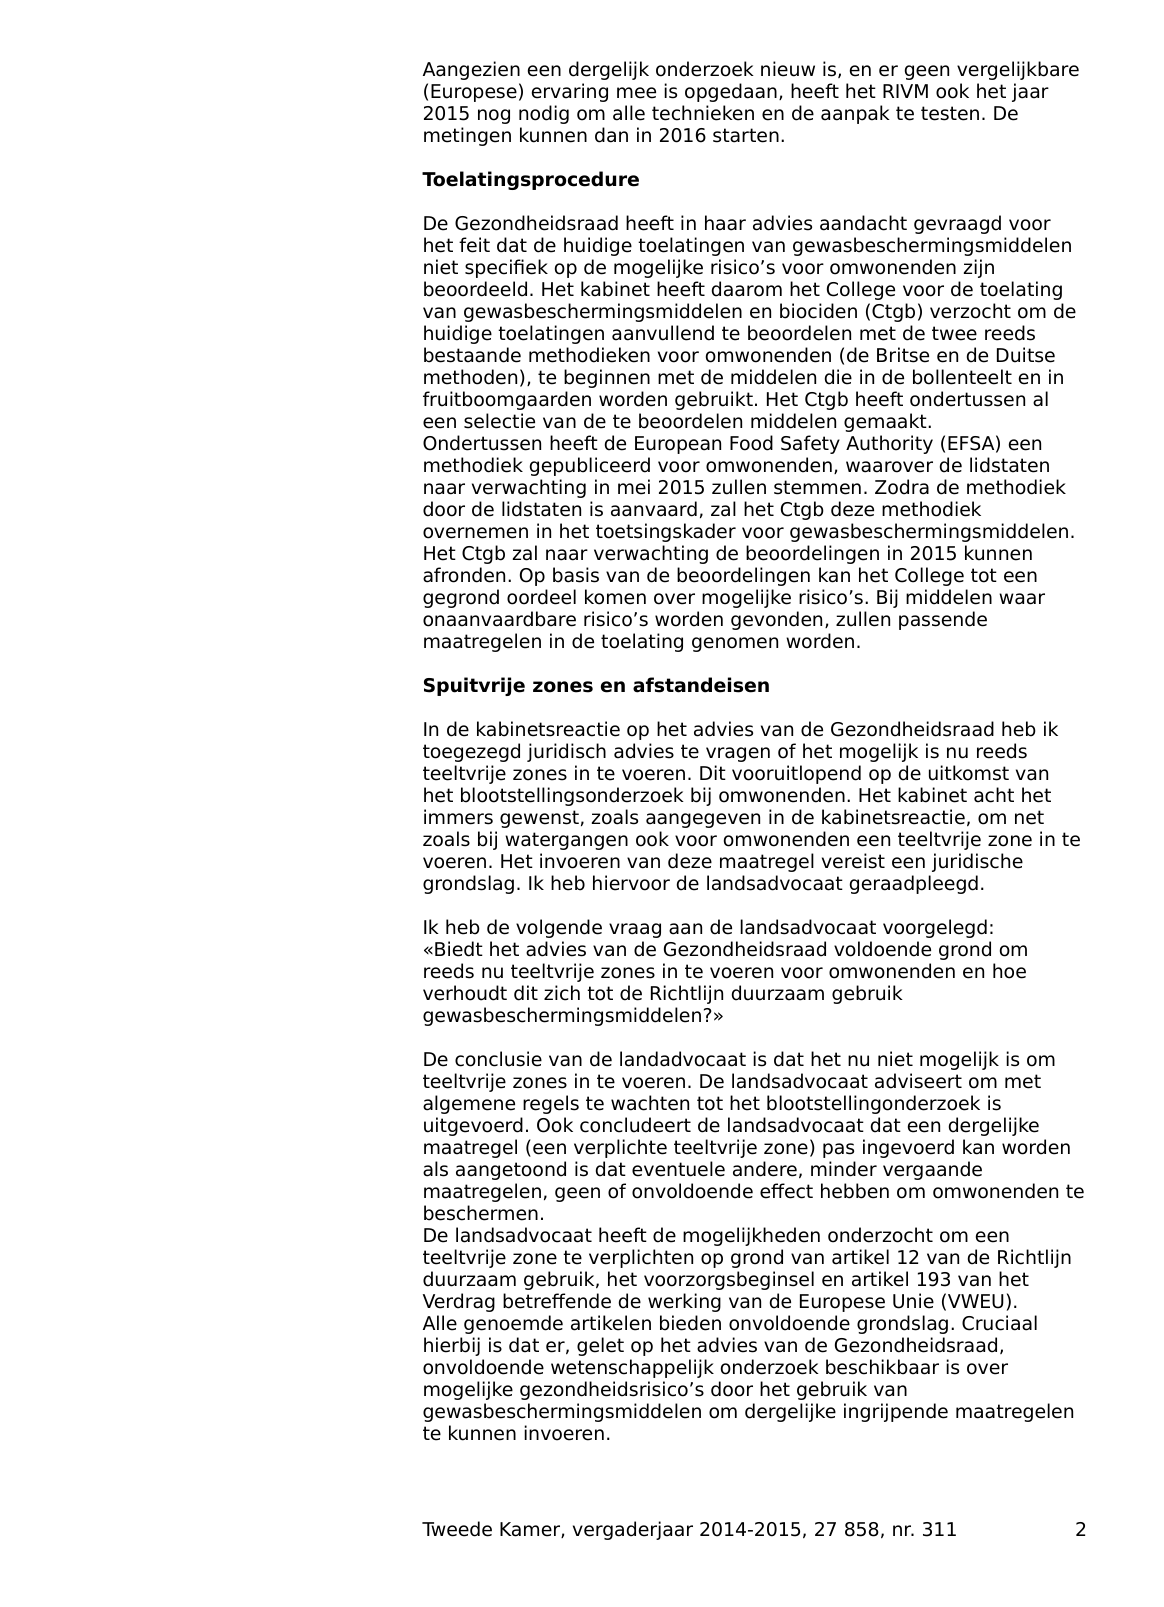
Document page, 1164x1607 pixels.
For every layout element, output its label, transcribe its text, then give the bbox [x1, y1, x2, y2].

text De landsadvocaat heeft de mogelijkheden onderzocht om een teeltvrije zone te verplichten op grond van artikel 12 van de Richtlijn duurzaam gebruik, het voorzorgsbeginsel en artikel 193 van het Verdrag betreffende de werking van de Europese Unie (VWEU). [422, 1225, 1087, 1313]
subtitle Spuitvrije zones en afstandeisen [422, 675, 1087, 697]
text In de kabinetsreactie op het advies van de Gezondheidsraad heb ik toegezegd juridisch advies te vragen of het mogelijk is nu reeds teeltvrije zones in te voeren. Dit vooruitlopend op de uitkomst van het blootstellingsonderzoek bij omwonenden. Het kabinet acht het immers gewenst, zoals aangegeven in de kabinetsreactie, om net zoals bij watergangen ook voor omwonenden een teeltvrije zone in te voeren. Het invoeren van deze maatregel vereist een juridische grondslag. Ik heb hiervoor de landsadvocaat geraadpleegd. [422, 719, 1087, 895]
text Aangezien een dergelijk onderzoek nieuw is, en er geen vergelijkbare (Europese) ervaring mee is opgedaan, heeft het RIVM ook het jaar 2015 nog nodig om alle technieken en de aanpak te testen. De metingen kunnen dan in 2016 starten. [422, 59, 1087, 147]
text De Gezondheidsraad heeft in haar advies aandacht gevraagd voor het feit dat de huidige toelatingen van gewasbeschermingsmiddelen niet specifiek op de mogelijke risico’s voor omwonenden zijn beoordeeld. Het kabinet heeft daarom het College voor de toelating van gewasbeschermingsmiddelen en biociden (Ctgb) verzocht om de huidige toelatingen aanvullend te beoordelen met de twee reeds bestaande methodieken voor omwonenden (de Britse en de Duitse methoden), te beginnen met de middelen die in de bollenteelt en in fruitboomgaarden worden gebruikt. Het Ctgb heeft ondertussen al een selectie van de te beoordelen middelen gemaakt. [422, 213, 1087, 433]
text Ondertussen heeft de European Food Safety Authority (EFSA) een methodiek gepubliceerd voor omwonenden, waarover de lidstaten naar verwachting in mei 2015 zullen stemmen. Zodra de methodiek door de lidstaten is aanvaard, zal het Ctgb deze methodiek overnemen in het toetsingskader voor gewasbeschermingsmiddelen. Het Ctgb zal naar verwachting de beoordelingen in 2015 kunnen afronden. Op basis van de beoordelingen kan het College tot een gegrond oordeel komen over mogelijke risico’s. Bij middelen waar onaanvaardbare risico’s worden gevonden, zullen passende maatregelen in de toelating genomen worden. [422, 433, 1087, 653]
text «Biedt het advies van de Gezondheidsraad voldoende grond om reeds nu teeltvrije zones in te voeren voor omwonenden en hoe verhoudt dit zich tot de Richtlijn duurzaam gebruik gewasbeschermingsmiddelen?» [422, 939, 1087, 1027]
text Ik heb de volgende vraag aan de landsadvocaat voorgelegd: [422, 917, 1087, 939]
text Alle genoemde artikelen bieden onvoldoende grondslag. Cruciaal hierbij is dat er, gelet op het advies van de Gezondheidsraad, onvoldoende wetenschappelijk onderzoek beschikbaar is over mogelijke gezondheidsrisico’s door het gebruik van gewasbeschermingsmiddelen om dergelijke ingrijpende maatregelen te kunnen invoeren. [422, 1313, 1087, 1445]
text De conclusie van de landadvocaat is dat het nu niet mogelijk is om teeltvrije zones in te voeren. De landsadvocaat adviseert om met algemene regels te wachten tot het blootstellingonderzoek is uitgevoerd. Ook concludeert de landsadvocaat dat een dergelijke maatregel (een verplichte teeltvrije zone) pas ingevoerd kan worden als aangetoond is dat eventuele andere, minder vergaande maatregelen, geen of onvoldoende effect hebben om omwonenden te beschermen. [422, 1049, 1087, 1225]
subtitle Toelatingsprocedure [422, 169, 1087, 191]
